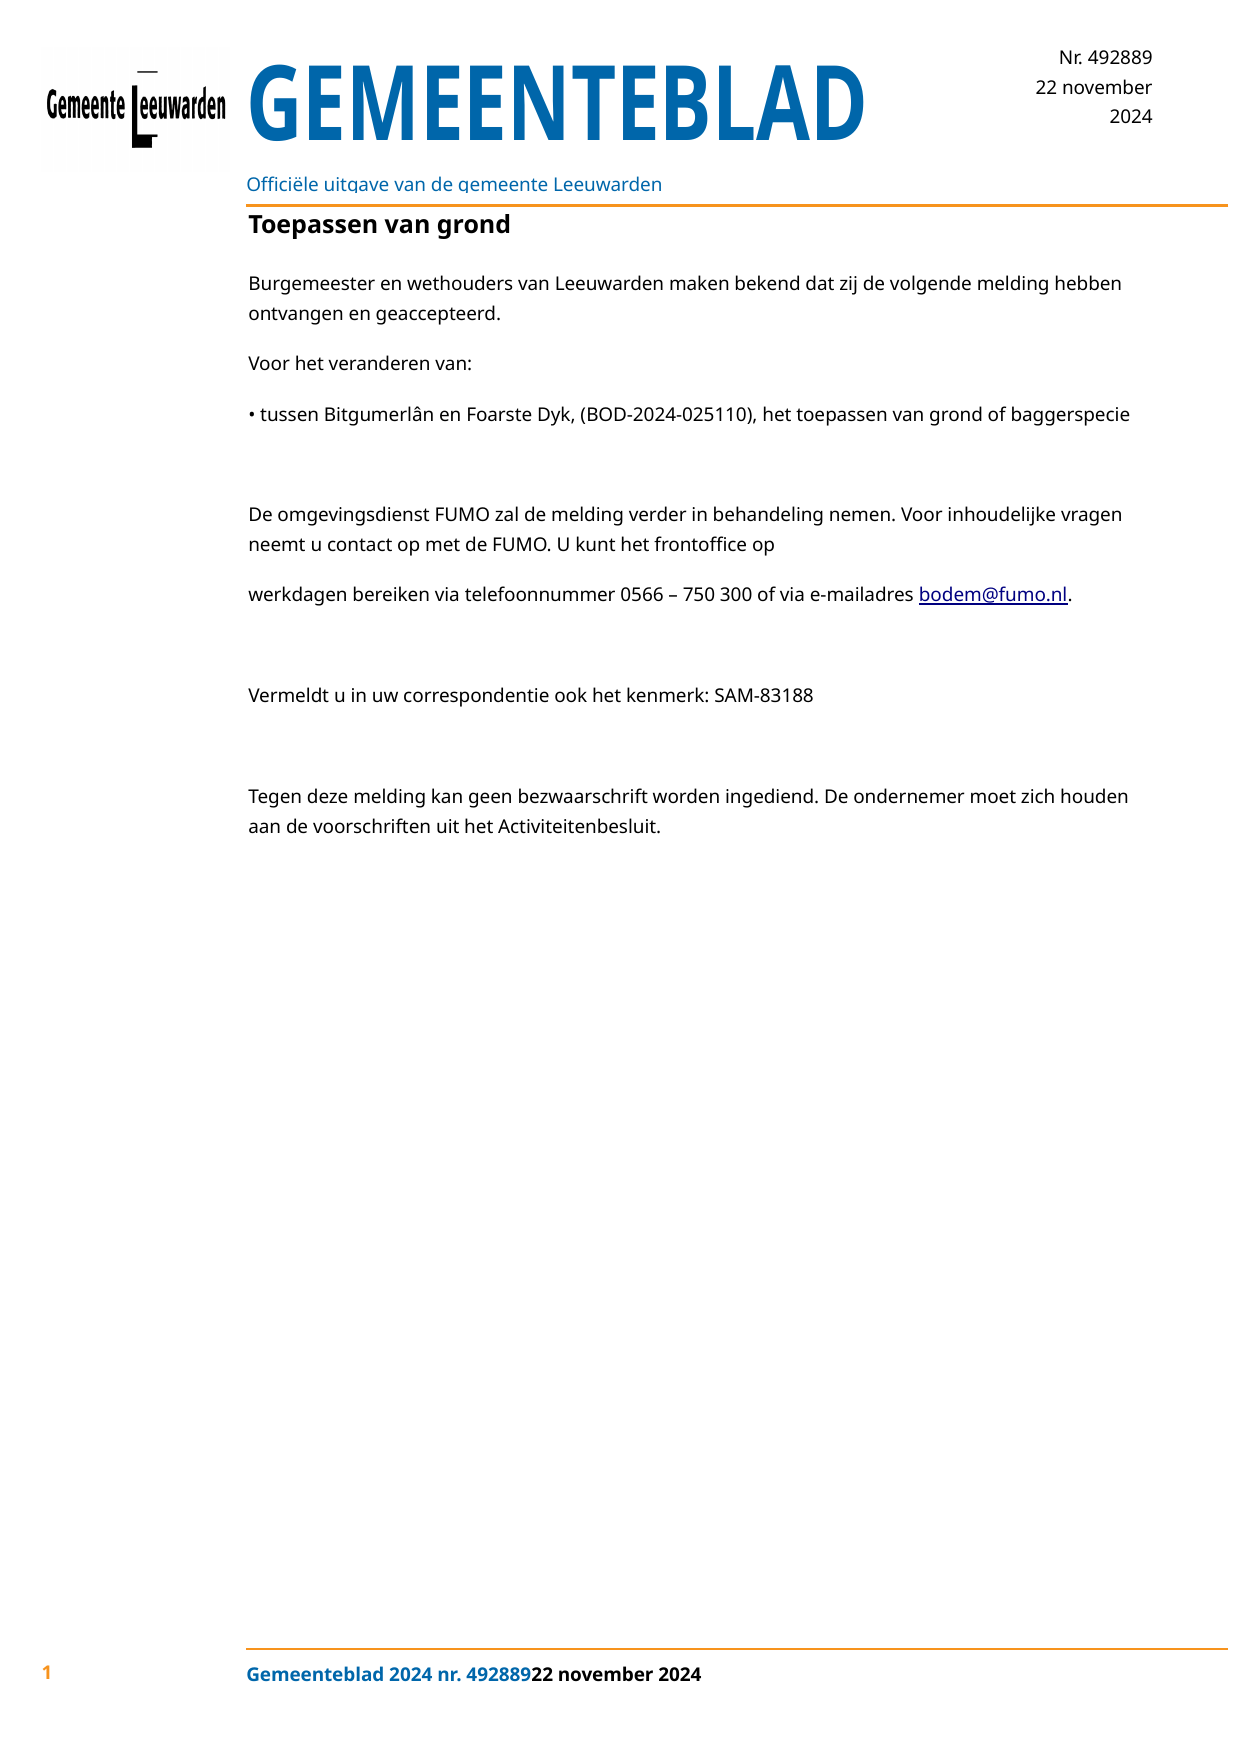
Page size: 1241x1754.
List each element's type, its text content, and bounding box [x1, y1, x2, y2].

text Tegen deze melding kan geen bezwaarschrift worden ingediend. De ondernemer moet zich houden aan de voorschriften uit het Activiteitenbesluit. [248, 783, 1152, 838]
text Vermeldt u in uw correspondentie ook het kenmerk: SAM-83188 [248, 682, 1152, 708]
picture [41, 47, 231, 172]
text De omgevingsdienst FUMO zal de melding verder in behandeling nemen. Voor inhoudelijke vragen neemt u contact op met de FUMO. U kunt het frontoffice op [248, 502, 1152, 557]
text Voor het veranderen van: [248, 350, 1152, 376]
text Burgemeester en wethouders van Leeuwarden maken bekend dat zij de volgende melding hebben ontvangen en geaccepteerd. [248, 270, 1152, 326]
text • tussen Bitgumerlân en Foarste Dyk, (BOD-2024-025110), het toepassen van grond of baggerspecie [248, 401, 1152, 426]
text Toepassen van grond [248, 207, 1152, 241]
text werkdagen bereiken via telefoonnummer 0566 – 750 300 of via e-mailadres bodem@fumo.nl. [248, 582, 1152, 607]
